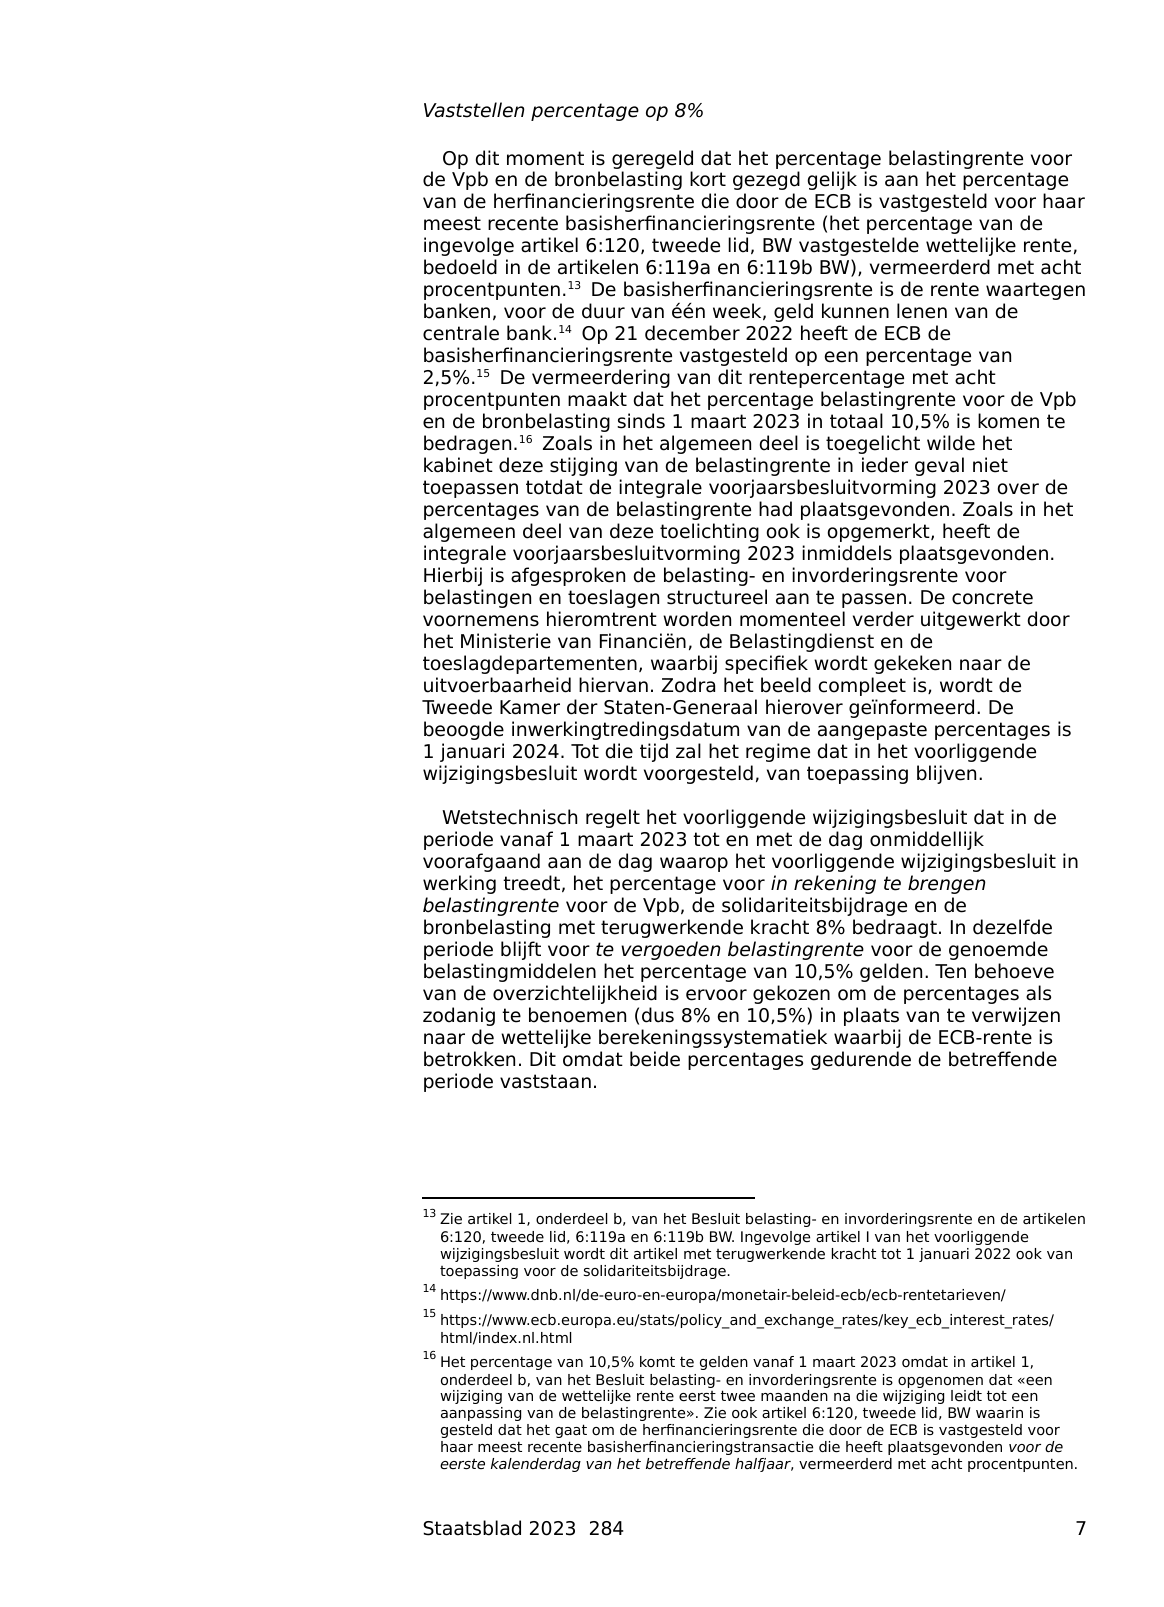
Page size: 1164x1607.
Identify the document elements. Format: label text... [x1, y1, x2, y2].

text Zie artikel 1, onderdeel b, van het Besluit belasting- en invorderingsrente en de artikelen 6:120, tweede lid, 6:119a en 6:119b BW. Ingevolge artikel I van het voorliggende wijzigingsbesluit wordt dit artikel met terugwerkende kracht tot 1 januari 2022 ook van toepassing voor de solidariteitsbijdrage. [422, 1207, 1087, 1280]
text Op dit moment is geregeld dat het percentage belastingrente voor de Vpb en de bronbelasting kort gezegd gelijk is aan het percentage van de herfinancieringsrente die door de ECB is vastgesteld voor haar meest recente basisherfinancieringsrente (het percentage van de ingevolge artikel 6:120, tweede lid, BW vastgestelde wettelijke rente, bedoeld in de artikelen 6:119a en 6:119b BW), vermeerderd met acht procentpunten. De basisherfinancieringsrente is de rente waartegen banken, voor de duur van één week, geld kunnen lenen van de centrale bank. Op 21 december 2022 heeft de ECB de basisherfinancieringsrente vastgesteld op een percentage van 2,5%. De vermeerdering van dit rentepercentage met acht procentpunten maakt dat het percentage belastingrente voor de Vpb en de bronbelasting sinds 1 maart 2023 in totaal 10,5% is komen te bedragen. Zoals in het algemeen deel is toegelicht wilde het kabinet deze stijging van de belastingrente in ieder geval niet toepassen totdat de integrale voorjaarsbesluitvorming 2023 over de percentages van de belastingrente had plaatsgevonden. Zoals in het algemeen deel van deze toelichting ook is opgemerkt, heeft de integrale voorjaarsbesluitvorming 2023 inmiddels plaatsgevonden. Hierbij is afgesproken de belasting- en invorderingsrente voor belastingen en toeslagen structureel aan te passen. De concrete voornemens hieromtrent worden momenteel verder uitgewerkt door het Ministerie van Financiën, de Belastingdienst en de toeslagdepartementen, waarbij specifiek wordt gekeken naar de uitvoerbaarheid hiervan. Zodra het beeld compleet is, wordt de Tweede Kamer der Staten-Generaal hierover geïnformeerd. De beoogde inwerkingtredingsdatum van de aangepaste percentages is 1 januari 2024. Tot die tijd zal het regime dat in het voorliggende wijzigingsbesluit wordt voorgesteld, van toepassing blijven. [422, 147, 1087, 785]
text Het percentage van 10,5% komt te gelden vanaf 1 maart 2023 omdat in artikel 1, onderdeel b, van het Besluit belasting- en invorderingsrente is opgenomen dat «een wijziging van de wettelijke rente eerst twee maanden na die wijziging leidt tot een aanpassing van de belastingrente». Zie ook artikel 6:120, tweede lid, BW waarin is gesteld dat het gaat om de herfinancieringsrente die door de ECB is vastgesteld voor haar meest recente basisherfinancieringstransactie die heeft plaatsgevonden voor de eerste kalenderdag van het betreffende halfjaar, vermeerderd met acht procentpunten. [422, 1349, 1087, 1473]
text https://www.dnb.nl/de-euro-en-europa/monetair-beleid-ecb/ecb-rentetarieven/ [422, 1283, 1087, 1305]
text https://www.ecb.europa.eu/stats/policy_and_exchange_rates/key_ecb_interest_rates/html/index.nl.html [422, 1308, 1087, 1347]
text Wetstechnisch regelt het voorliggende wijzigingsbesluit dat in de periode vanaf 1 maart 2023 tot en met de dag onmiddellijk voorafgaand aan de dag waarop het voorliggende wijzigingsbesluit in werking treedt, het percentage voor in rekening te brengen belastingrente voor de Vpb, de solidariteitsbijdrage en de bronbelasting met terugwerkende kracht 8% bedraagt. In dezelfde periode blijft voor te vergoeden belastingrente voor de genoemde belastingmiddelen het percentage van 10,5% gelden. Ten behoeve van de overzichtelijkheid is ervoor gekozen om de percentages als zodanig te benoemen (dus 8% en 10,5%) in plaats van te verwijzen naar de wettelijke berekeningssystematiek waarbij de ECB-rente is betrokken. Dit omdat beide percentages gedurende de betreffende periode vaststaan. [422, 807, 1087, 1093]
subtitle Vaststellen percentage op 8% [422, 100, 1087, 122]
